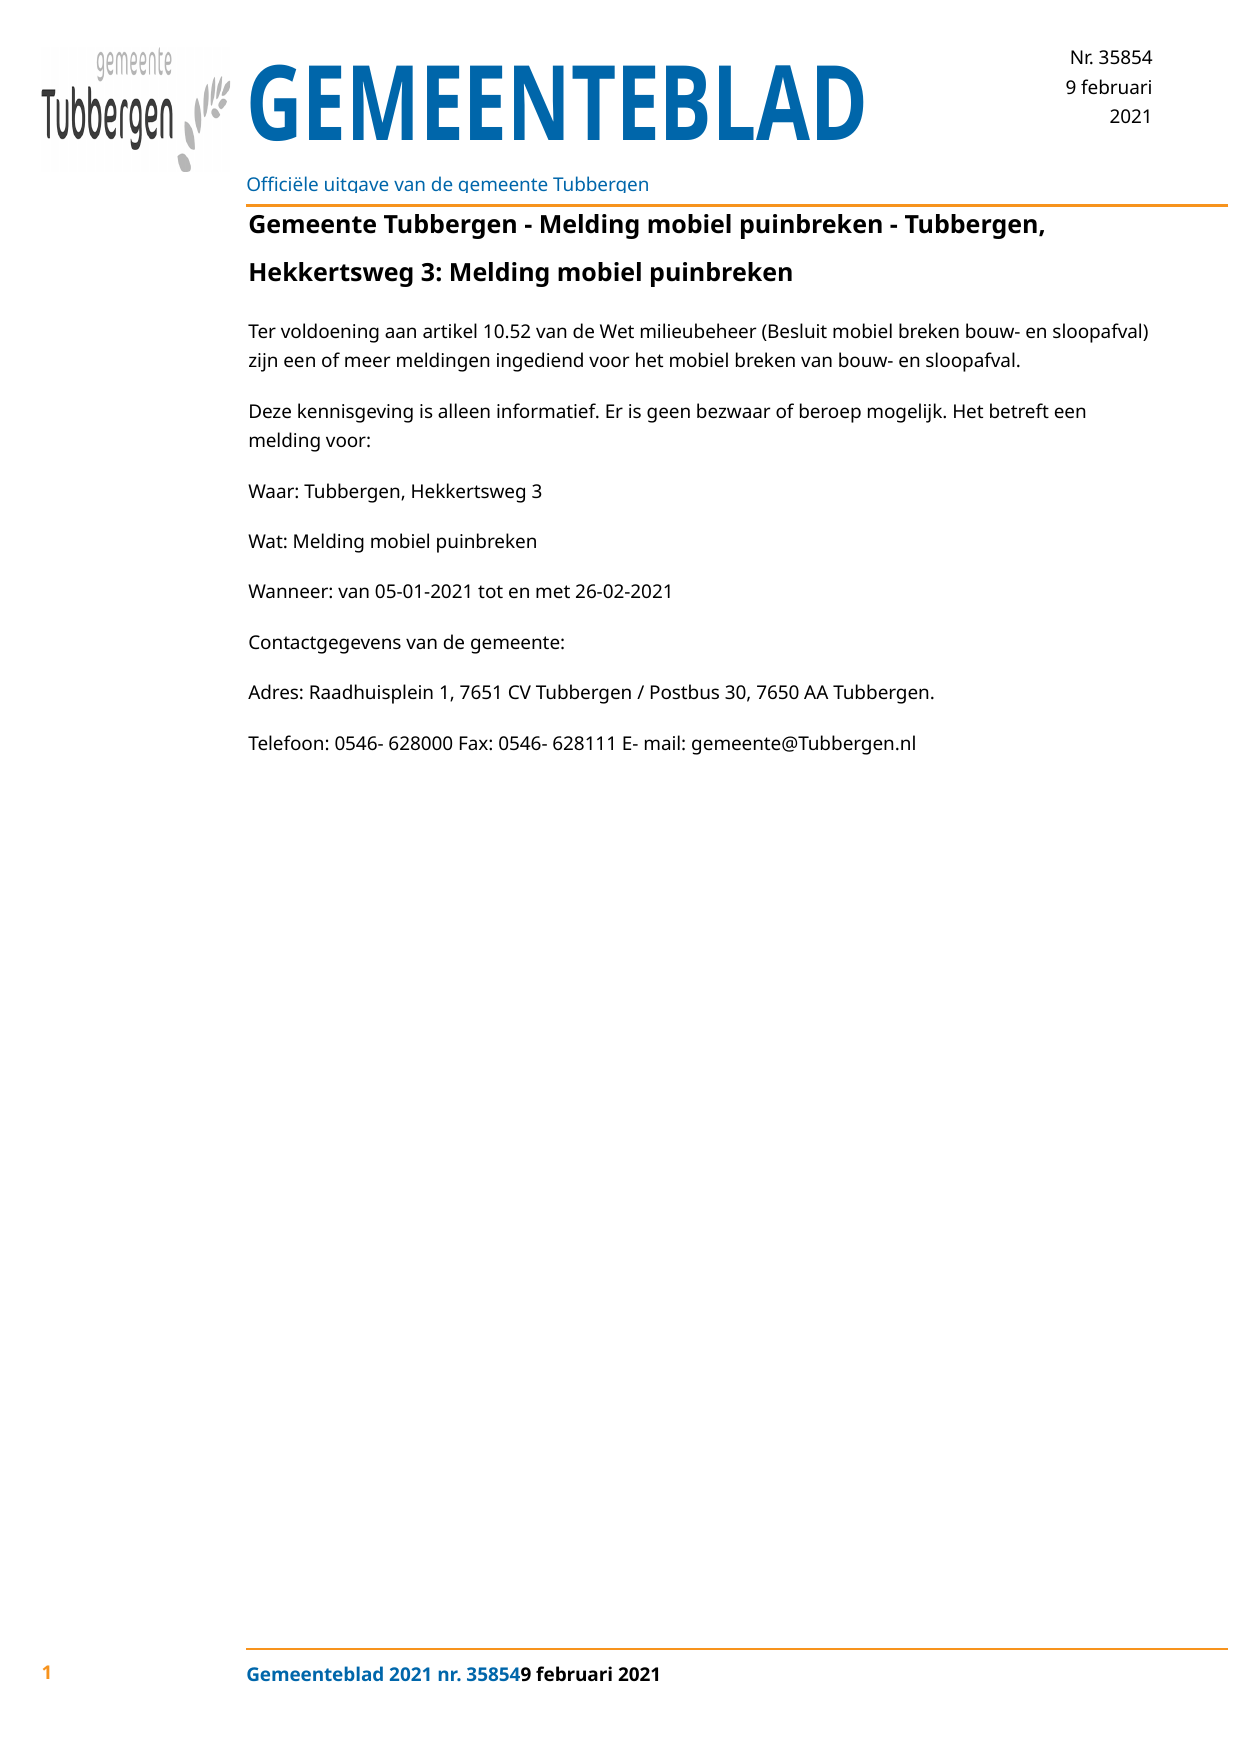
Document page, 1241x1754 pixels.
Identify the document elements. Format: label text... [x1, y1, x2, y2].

text Ter voldoening aan artikel 10.52 van de Wet milieubeheer (Besluit mobiel breken bouw- en sloopafval) zijn een of meer meldingen ingediend voor het mobiel breken van bouw- en sloopafval. [248, 318, 1152, 373]
text Wanneer: van 05-01-2021 tot en met 26-02-2021 [248, 579, 1152, 604]
text Adres: Raadhuisplein 1, 7651 CV Tubbergen / Postbus 30, 7650 AA Tubbergen. [248, 679, 1152, 705]
text Telefoon: 0546- 628000 Fax: 0546- 628111 E- mail: gemeente@Tubbergen.nl [248, 730, 1152, 756]
text Waar: Tubbergen, Hekkertsweg 3 [248, 478, 1152, 504]
text Deze kennisgeving is alleen informatief. Er is geen bezwaar of beroep mogelijk. Het betreft een melding voor: [248, 398, 1152, 453]
picture [41, 47, 231, 172]
text Contactgegevens van de gemeente: [248, 629, 1152, 655]
text Gemeente Tubbergen - Melding mobiel puinbreken - Tubbergen, Hekkertsweg 3: Melding mobiel puinbreken [248, 207, 1152, 288]
text Wat: Melding mobiel puinbreken [248, 528, 1152, 554]
